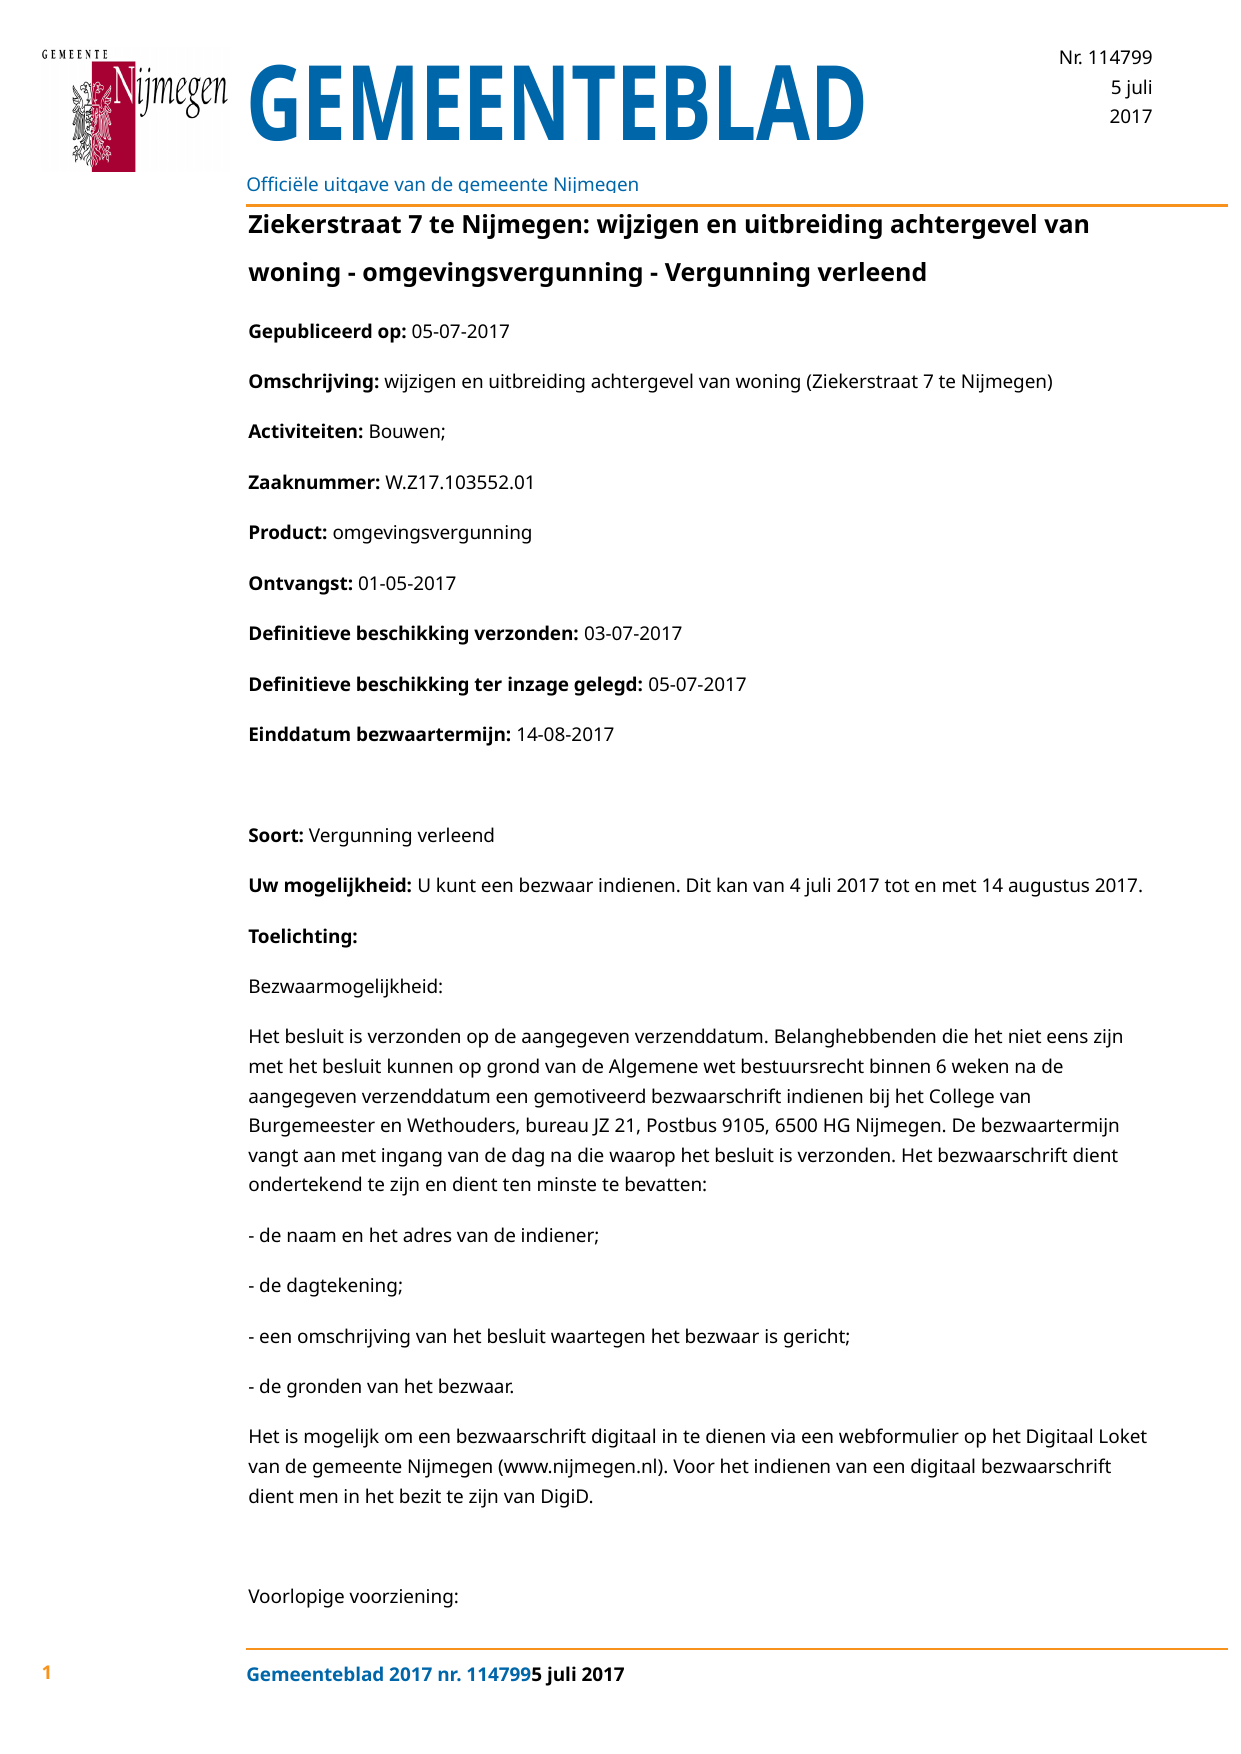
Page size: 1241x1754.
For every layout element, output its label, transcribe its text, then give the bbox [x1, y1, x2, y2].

text - een omschrijving van het besluit waartegen het bezwaar is gericht; [248, 1323, 1152, 1349]
text Definitieve beschikking verzonden: 03-07-2017 [248, 620, 1152, 646]
text Voorlopige voorziening: [248, 1584, 1152, 1609]
text Ziekerstraat 7 te Nijmegen: wijzigen en uitbreiding achtergevel van woning - omgevingsvergunning - Vergunning verleend [248, 207, 1152, 288]
text Uw mogelijkheid: U kunt een bezwaar indienen. Dit kan van 4 juli 2017 tot en met 14 augustus 2017. [248, 872, 1152, 898]
text Het is mogelijk om een bezwaarschrift digitaal in te dienen via een webformulier op het Digitaal Loket van de gemeente Nijmegen (www.nijmegen.nl). Voor het indienen van een digitaal bezwaarschrift dient men in het bezit te zijn van DigiD. [248, 1424, 1152, 1509]
text Product: omgevingsvergunning [248, 519, 1152, 545]
text Ontvangst: 01-05-2017 [248, 570, 1152, 596]
text Bezwaarmogelijkheid: [248, 973, 1152, 999]
picture [41, 47, 231, 172]
text Toelichting: [248, 923, 1152, 949]
text Einddatum bezwaartermijn: 14-08-2017 [248, 721, 1152, 747]
text - de gronden van het bezwaar. [248, 1373, 1152, 1399]
text Activiteiten: Bouwen; [248, 419, 1152, 444]
text Soort: Vergunning verleend [248, 822, 1152, 848]
text Omschrijving: wijzigen en uitbreiding achtergevel van woning (Ziekerstraat 7 te Nijmegen) [248, 368, 1152, 394]
text Definitieve beschikking ter inzage gelegd: 05-07-2017 [248, 671, 1152, 697]
text Gepubliceerd op: 05-07-2017 [248, 318, 1152, 344]
text Zaaknummer: W.Z17.103552.01 [248, 469, 1152, 495]
text - de dagtekening; [248, 1272, 1152, 1298]
text Het besluit is verzonden op de aangegeven verzenddatum. Belanghebbenden die het niet eens zijn met het besluit kunnen op grond van de Algemene wet bestuursrecht binnen 6 weken na de aangegeven verzenddatum een gemotiveerd bezwaarschrift indienen bij het College van Burgemeester en Wethouders, bureau JZ 21, Postbus 9105, 6500 HG Nijmegen. De bezwaartermijn vangt aan met ingang van de dag na die waarop het besluit is verzonden. Het bezwaarschrift dient ondertekend te zijn en dient ten minste te bevatten: [248, 1024, 1152, 1197]
text - de naam en het adres van de indiener; [248, 1222, 1152, 1248]
